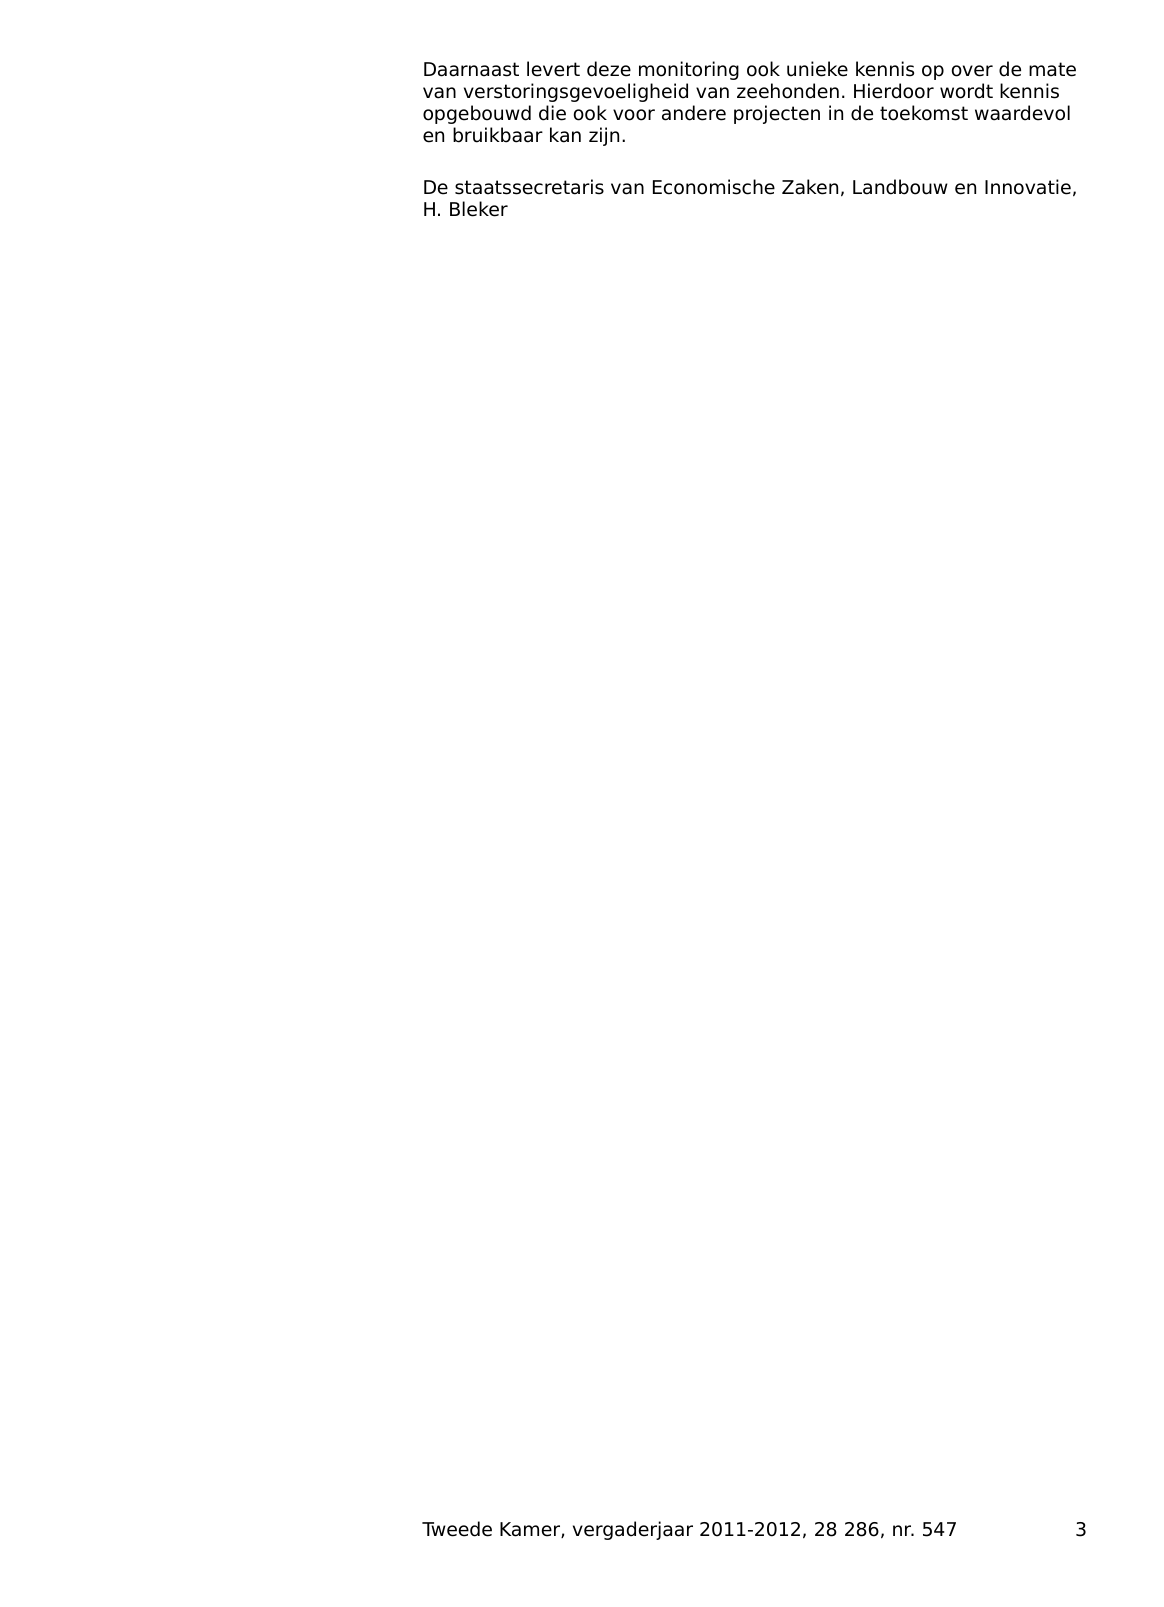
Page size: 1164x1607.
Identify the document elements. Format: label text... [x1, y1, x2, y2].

text De staatssecretaris van Economische Zaken, Landbouw en Innovatie, H. Bleker [422, 177, 1087, 221]
text Daarnaast levert deze monitoring ook unieke kennis op over de mate van verstoringsgevoeligheid van zeehonden. Hierdoor wordt kennis opgebouwd die ook voor andere projecten in de toekomst waardevol en bruikbaar kan zijn. [422, 59, 1087, 147]
